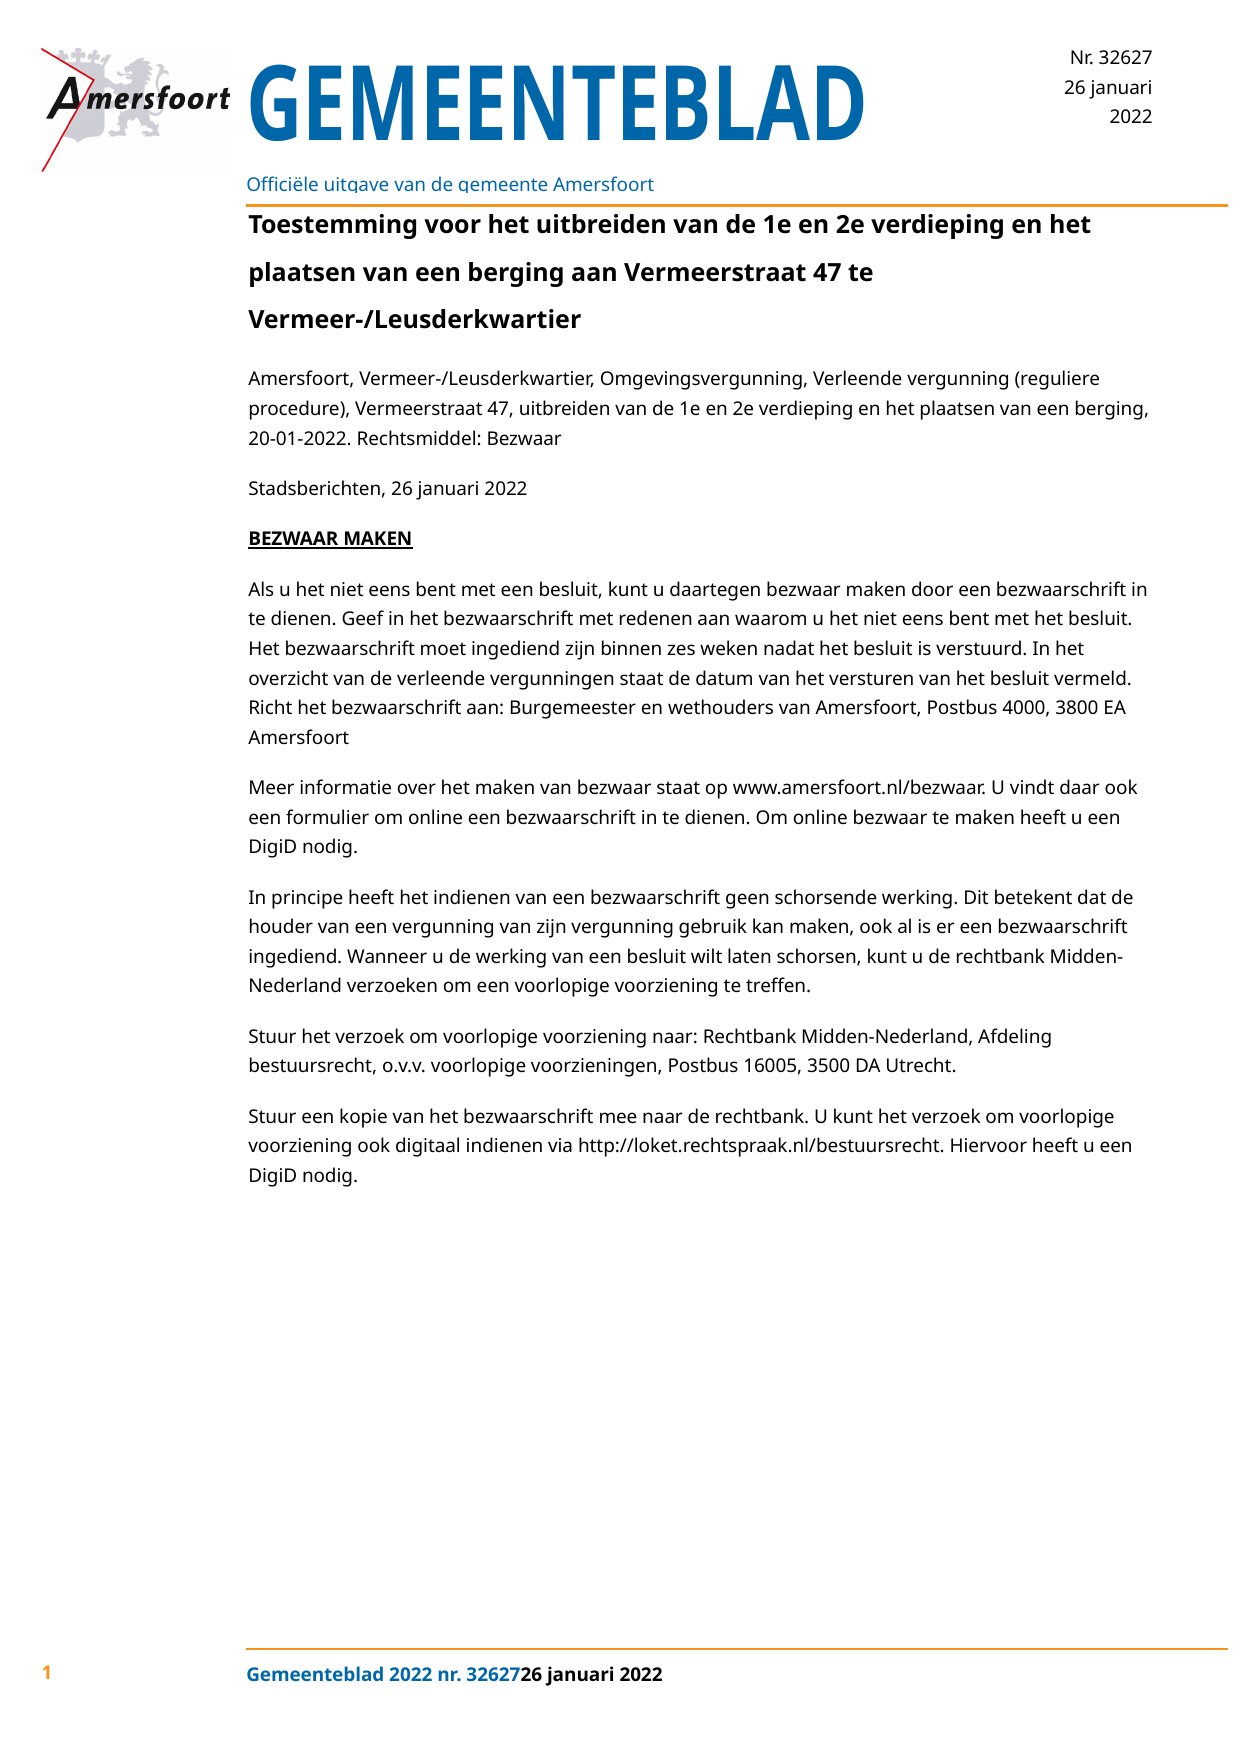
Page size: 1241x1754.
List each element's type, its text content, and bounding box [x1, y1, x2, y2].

text Als u het niet eens bent met een besluit, kunt u daartegen bezwaar maken door een bezwaarschrift in te dienen. Geef in het bezwaarschrift met redenen aan waarom u het niet eens bent met het besluit. Het bezwaarschrift moet ingediend zijn binnen zes weken nadat het besluit is verstuurd. In het overzicht van de verleende vergunningen staat de datum van het versturen van het besluit vermeld. Richt het bezwaarschrift aan: Burgemeester en wethouders van Amersfoort, Postbus 4000, 3800 EA Amersfoort [248, 576, 1152, 749]
text BEZWAAR MAKEN [248, 526, 1152, 551]
text Stuur een kopie van het bezwaarschrift mee naar de rechtbank. U kunt het verzoek om voorlopige voorziening ook digitaal indienen via http://loket.rechtspraak.nl/bestuursrecht. Hiervoor heeft u een DigiD nodig. [248, 1103, 1152, 1188]
text Meer informatie over het maken van bezwaar staat op www.amersfoort.nl/bezwaar. U vindt daar ook een formulier om online een bezwaarschrift in te dienen. Om online bezwaar te maken heeft u een DigiD nodig. [248, 774, 1152, 859]
text Toestemming voor het uitbreiden van de 1e en 2e verdieping en het plaatsen van een berging aan Vermeerstraat 47 te Vermeer-/Leusderkwartier [248, 207, 1152, 336]
picture [41, 47, 231, 172]
text In principe heeft het indienen van een bezwaarschrift geen schorsende werking. Dit betekent dat de houder van een vergunning van zijn vergunning gebruik kan maken, ook al is er een bezwaarschrift ingediend. Wanneer u de werking van een besluit wilt laten schorsen, kunt u de rechtbank Midden-Nederland verzoeken om een voorlopige voorziening te treffen. [248, 884, 1152, 998]
text Stuur het verzoek om voorlopige voorziening naar: Rechtbank Midden-Nederland, Afdeling bestuursrecht, o.v.v. voorlopige voorzieningen, Postbus 16005, 3500 DA Utrecht. [248, 1023, 1152, 1078]
text Amersfoort, Vermeer-/Leusderkwartier, Omgevingsvergunning, Verleende vergunning (reguliere procedure), Vermeerstraat 47, uitbreiden van de 1e en 2e verdieping en het plaatsen van een berging, 20-01-2022. Rechtsmiddel: Bezwaar [248, 366, 1152, 450]
text Stadsberichten, 26 januari 2022 [248, 475, 1152, 501]
